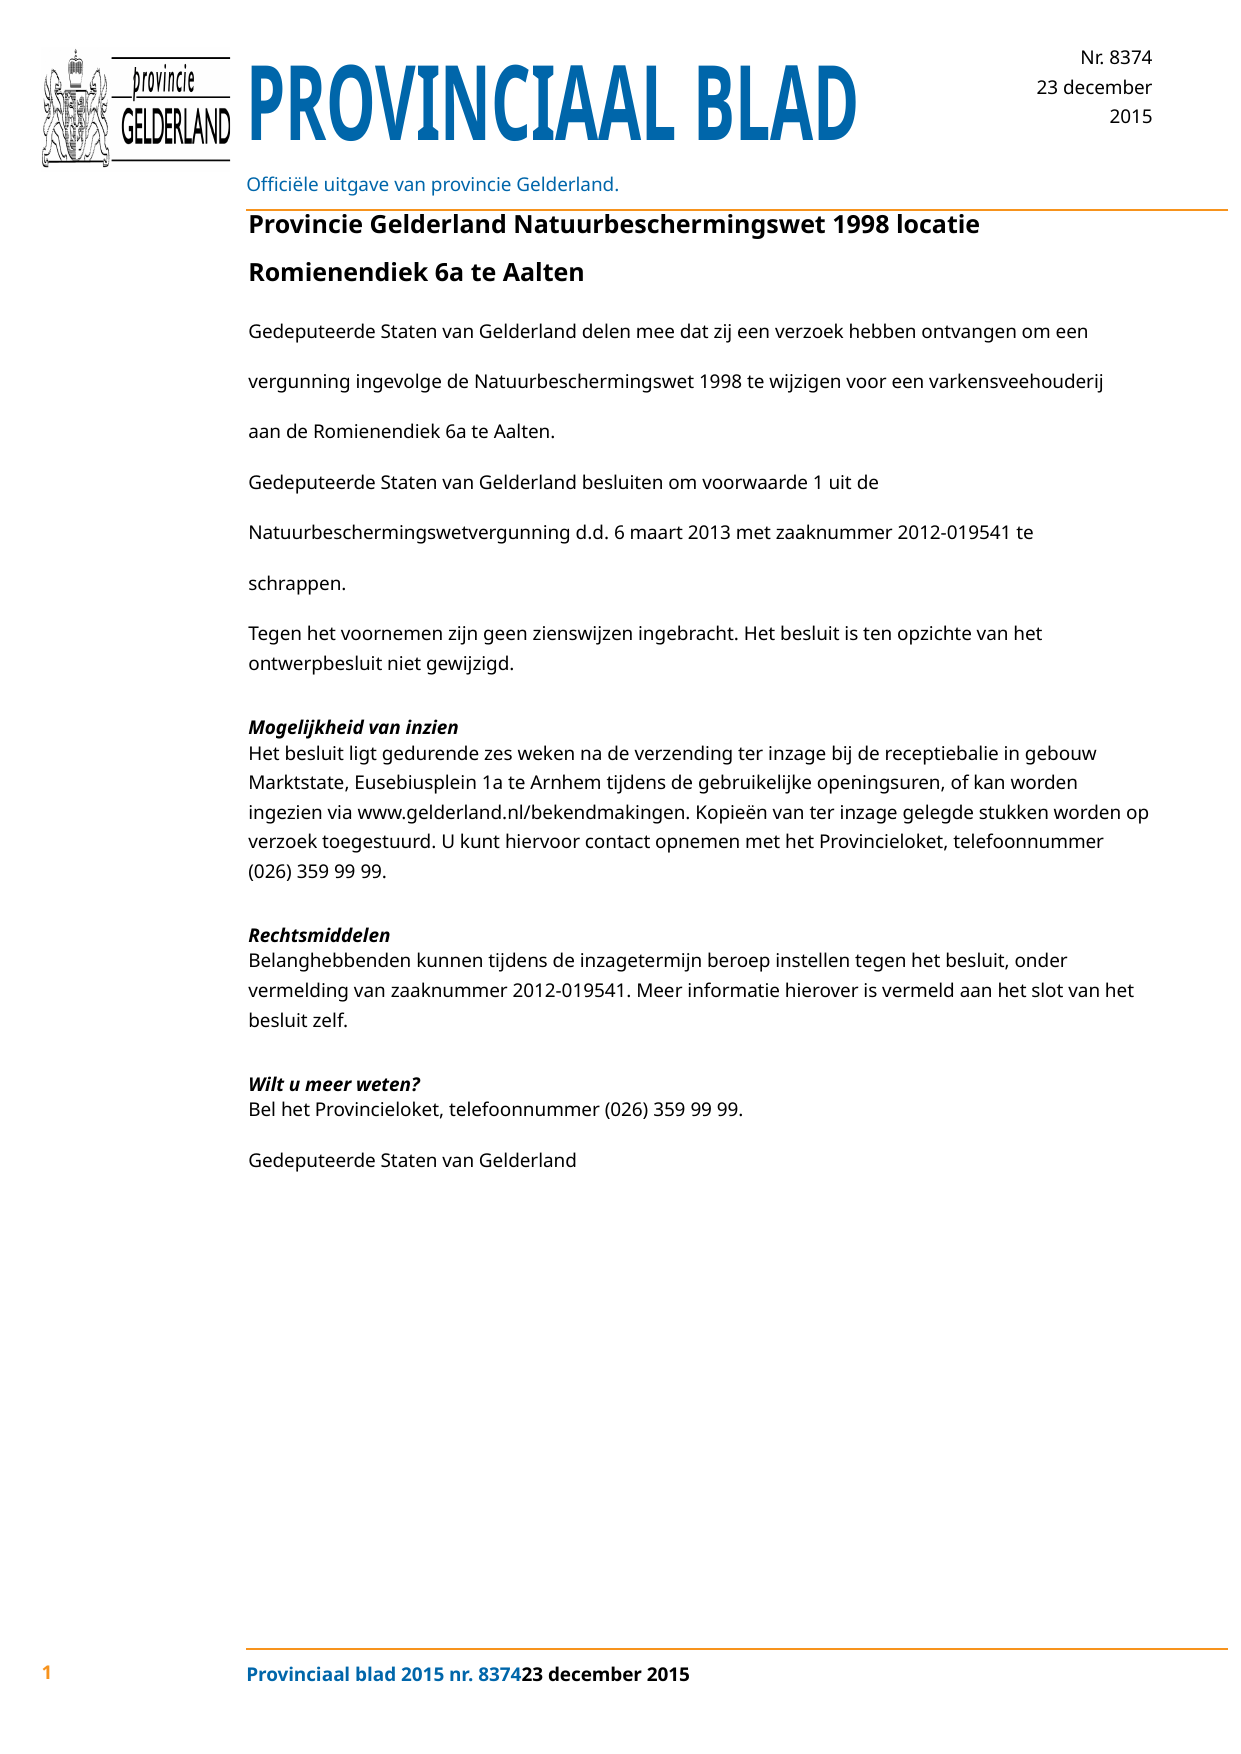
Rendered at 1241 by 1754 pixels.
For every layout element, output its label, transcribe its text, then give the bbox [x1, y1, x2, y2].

text schrappen. [248, 570, 1152, 596]
text Tegen het voornemen zijn geen zienswijzen ingebracht. Het besluit is ten opzichte van het ontwerpbesluit niet gewijzigd. [248, 620, 1152, 676]
text aan de Romienendiek 6a te Aalten. [248, 419, 1152, 444]
text Bel het Provincieloket, telefoonnummer (026) 359 99 99. [248, 1097, 1152, 1122]
text Gedeputeerde Staten van Gelderland delen mee dat zij een verzoek hebben ontvangen om een [248, 318, 1152, 344]
text Wilt u meer weten? [248, 1071, 1152, 1097]
text Belanghebbenden kunnen tijdens de inzagetermijn beroep instellen tegen het besluit, onder vermelding van zaaknummer 2012-019541. Meer informatie hierover is vermeld aan het slot van het besluit zelf. [248, 948, 1152, 1033]
text Gedeputeerde Staten van Gelderland [248, 1147, 1152, 1173]
picture [41, 47, 231, 172]
text Gedeputeerde Staten van Gelderland besluiten om voorwaarde 1 uit de [248, 469, 1152, 495]
text Provincie Gelderland Natuurbeschermingswet 1998 locatie Romienendiek 6a te Aalten [248, 211, 1152, 288]
text Natuurbeschermingswetvergunning d.d. 6 maart 2013 met zaaknummer 2012-019541 te [248, 519, 1152, 545]
text Het besluit ligt gedurende zes weken na de verzending ter inzage bij de receptiebalie in gebouw Marktstate, Eusebiusplein 1a te Arnhem tijdens de gebruikelijke openingsuren, of kan worden ingezien via www.gelderland.nl/bekendmakingen. Kopieën van ter inzage gelegde stukken worden op verzoek toegestuurd. U kunt hiervoor contact opnemen met het Provincieloket, telefoonnummer (026) 359 99 99. [248, 740, 1152, 884]
text Mogelijkheid van inzien [248, 714, 1152, 740]
text vergunning ingevolge de Natuurbeschermingswet 1998 te wijzigen voor een varkensveehouderij [248, 368, 1152, 394]
text Rechtsmiddelen [248, 922, 1152, 948]
